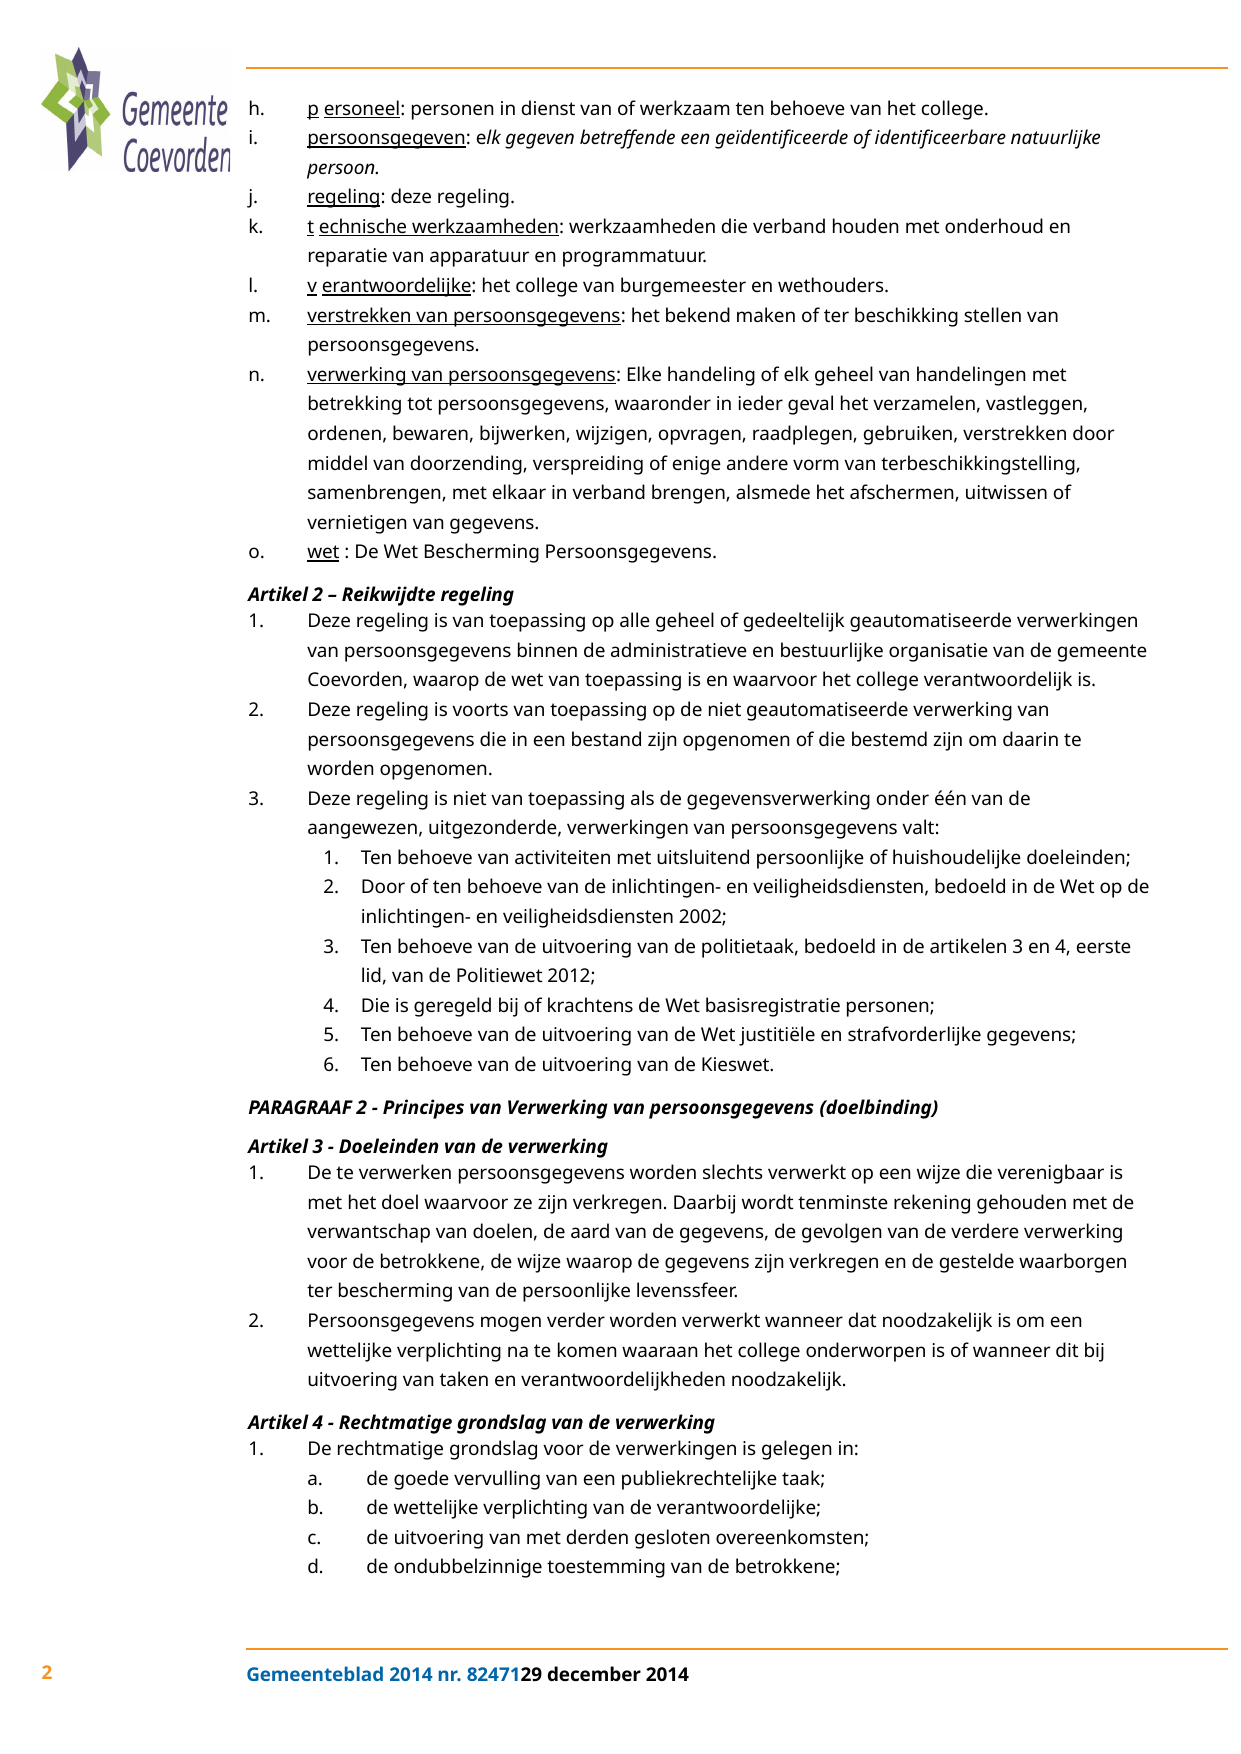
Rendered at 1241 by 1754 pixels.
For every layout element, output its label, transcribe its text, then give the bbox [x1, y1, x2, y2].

list De te verwerken persoonsgegevens worden slechts verwerkt op een wijze die verenigbaar is met het doel waarvoor ze zijn verkregen. Daarbij wordt tenminste rekening gehouden met de verwantschap van doelen, de aard van de gegevens, de gevolgen van de verdere verwerking voor de betrokkene, de wijze waarop de gegevens zijn verkregen en de gestelde waarborgen ter bescherming van de persoonlijke levenssfeer. [248, 1159, 1152, 1303]
list v erantwoordelijke: het college van burgemeester en wethouders. [248, 272, 1152, 298]
list verwerking van persoonsgegevens: Elke handeling of elk geheel van handelingen met betrekking tot persoonsgegevens, waaronder in ieder geval het verzamelen, vastleggen, ordenen, bewaren, bijwerken, wijzigen, opvragen, raadplegen, gebruiken, verstrekken door middel van doorzending, verspreiding of enige andere vorm van terbeschikkingstelling, samenbrengen, met elkaar in verband brengen, alsmede het afschermen, uitwissen of vernietigen van gegevens. [248, 361, 1152, 535]
picture [41, 47, 231, 172]
list de goede vervulling van een publiekrechtelijke taak; [307, 1465, 1152, 1491]
list Persoonsgegevens mogen verder worden verwerkt wanneer dat noodzakelijk is om een wettelijke verplichting na te komen waaraan het college onderworpen is of wanneer dit bij uitvoering van taken en verantwoordelijkheden noodzakelijk. [248, 1307, 1152, 1392]
list p ersoneel: personen in dienst van of werkzaam ten behoeve van het college. [248, 95, 1152, 121]
list Ten behoeve van de uitvoering van de politietaak, bedoeld in de artikelen 3 en 4, eerste lid, van de Politiewet 2012; [323, 933, 1152, 988]
list Ten behoeve van de uitvoering van de Kieswet. [323, 1051, 1152, 1077]
text Artikel 3 - Doeleinden van de verwerking [248, 1133, 1152, 1159]
list persoonsgegeven: elk gegeven betreffende een geïdentificeerde of identificeerbare natuurlijke persoon. [248, 124, 1152, 180]
list de wettelijke verplichting van de verantwoordelijke; [307, 1494, 1152, 1520]
list Deze regeling is van toepassing op alle geheel of gedeeltelijk geautomatiseerde verwerkingen van persoonsgegevens binnen de administratieve en bestuurlijke organisatie van de gemeente Coevorden, waarop de wet van toepassing is en waarvoor het college verantwoordelijk is. [248, 607, 1152, 692]
list de uitvoering van met derden gesloten overeenkomsten; [307, 1524, 1152, 1550]
list Die is geregeld bij of krachtens de Wet basisregistratie personen; [323, 992, 1152, 1018]
text PARAGRAAF 2 - Principes van Verwerking van persoonsgegevens (doelbinding) [248, 1094, 1152, 1120]
list Door of ten behoeve van de inlichtingen- en veiligheidsdiensten, bedoeld in de Wet op de inlichtingen- en veiligheidsdiensten 2002; [323, 874, 1152, 929]
list Deze regeling is niet van toepassing als de gegevensverwerking onder één van de aangewezen, uitgezonderde, verwerkingen van persoonsgegevens valt: [248, 785, 1152, 840]
list Ten behoeve van de uitvoering van de Wet justitiële en strafvorderlijke gegevens; [323, 1022, 1152, 1047]
text Artikel 4 - Rechtmatige grondslag van de verwerking [248, 1409, 1152, 1435]
list Deze regeling is voorts van toepassing op de niet geautomatiseerde verwerking van persoonsgegevens die in een bestand zijn opgenomen of die bestemd zijn om daarin te worden opgenomen. [248, 696, 1152, 781]
list De rechtmatige grondslag voor de verwerkingen is gelegen in: [248, 1435, 1152, 1461]
list wet : De Wet Bescherming Persoonsgegevens. [248, 538, 1152, 564]
list verstrekken van persoonsgegevens: het bekend maken of ter beschikking stellen van persoonsgegevens. [248, 302, 1152, 357]
text Artikel 2 – Reikwijdte regeling [248, 582, 1152, 607]
list Ten behoeve van activiteiten met uitsluitend persoonlijke of huishoudelijke doeleinden; [323, 844, 1152, 870]
list t echnische werkzaamheden: werkzaamheden die verband houden met onderhoud en reparatie van apparatuur en programmatuur. [248, 213, 1152, 268]
list regeling: deze regeling. [248, 183, 1152, 209]
list de ondubbelzinnige toestemming van de betrokkene; [307, 1553, 1152, 1579]
